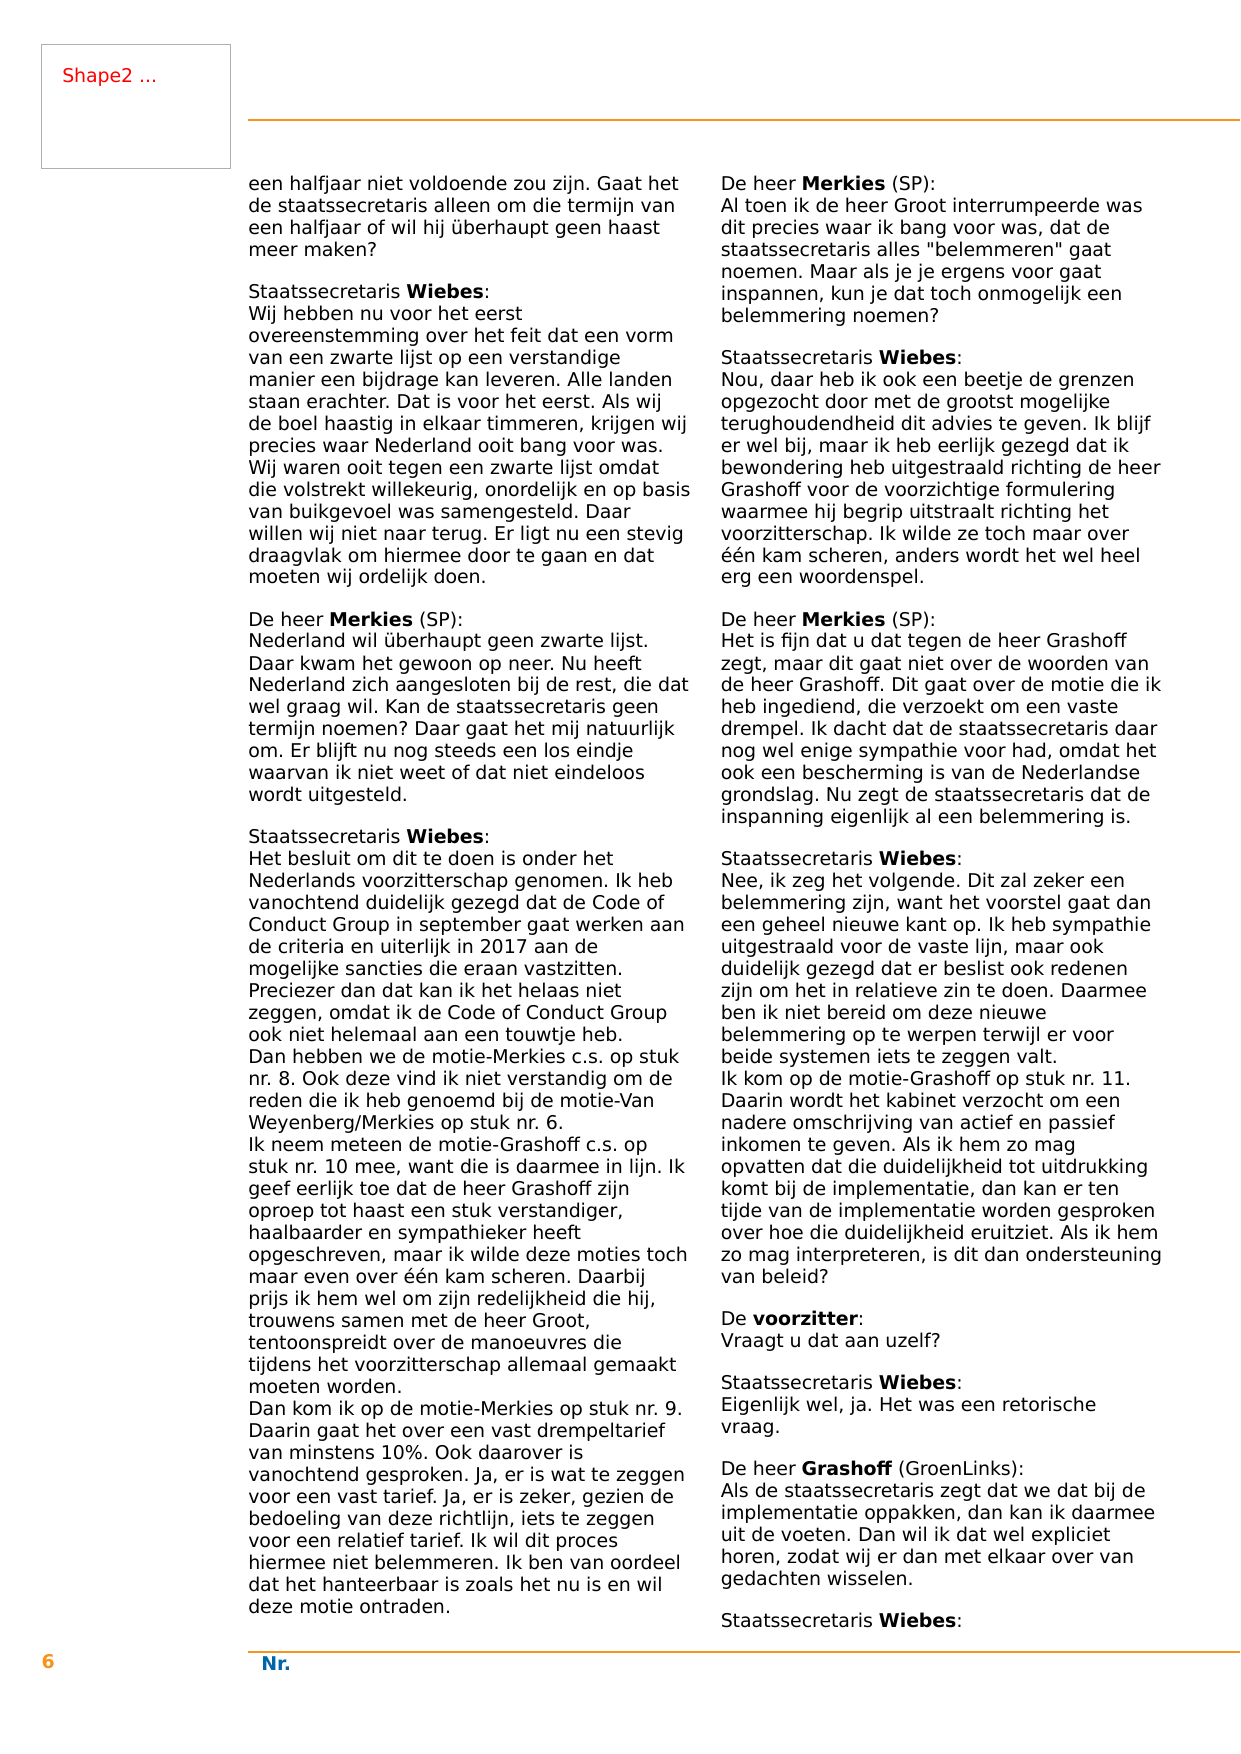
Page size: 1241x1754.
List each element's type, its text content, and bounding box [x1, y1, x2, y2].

text Als de staatssecretaris zegt dat we dat bij de implementatie oppakken, dan kan ik daarmee uit de voeten. Dan wil ik dat wel expliciet horen, zodat wij er dan met elkaar over van gedachten wisselen. [721, 1480, 1163, 1589]
text Ik kom op de motie-Grashoff op stuk nr. 11. Daarin wordt het kabinet verzocht om een nadere omschrijving van actief en passief inkomen te geven. Als ik hem zo mag opvatten dat die duidelijkheid tot uitdrukking komt bij de implementatie, dan kan er ten tijde van de implementatie worden gesproken over hoe die duidelijkheid eruitziet. Als ik hem zo mag interpreteren, is dit dan ondersteuning van beleid? [721, 1068, 1163, 1288]
text een halfjaar niet voldoende zou zijn. Gaat het de staatssecretaris alleen om die termijn van een halfjaar of wil hij überhaupt geen haast meer maken? [248, 173, 691, 261]
text De voorzitter: [721, 1308, 1163, 1330]
text De heer Merkies (SP): [721, 608, 1163, 630]
text Staatssecretaris Wiebes: [248, 826, 691, 848]
text Staatssecretaris Wiebes: [721, 1372, 1163, 1394]
text Het is fijn dat u dat tegen de heer Grashoff zegt, maar dit gaat niet over de woorden van de heer Grashoff. Dit gaat over de motie die ik heb ingediend, die verzoekt om een vaste drempel. Ik dacht dat de staatssecretaris daar nog wel enige sympathie voor had, omdat het ook een bescherming is van de Nederlandse grondslag. Nu zegt de staatssecretaris dat de inspanning eigenlijk al een belemmering is. [721, 630, 1163, 828]
text Al toen ik de heer Groot interrumpeerde was dit precies waar ik bang voor was, dat de staatssecretaris alles "belemmeren" gaat noemen. Maar als je je ergens voor gaat inspannen, kun je dat toch onmogelijk een belemmering noemen? [721, 195, 1163, 327]
text De heer Merkies (SP): [721, 173, 1163, 195]
text Staatssecretaris Wiebes: [248, 281, 691, 303]
text Nederland wil überhaupt geen zwarte lijst. Daar kwam het gewoon op neer. Nu heeft Nederland zich aangesloten bij de rest, die dat wel graag wil. Kan de staatssecretaris geen termijn noemen? Daar gaat het mij natuurlijk om. Er blijft nu nog steeds een los eindje waarvan ik niet weet of dat niet eindeloos wordt uitgesteld. [248, 630, 691, 806]
text Wij hebben nu voor het eerst overeenstemming over het feit dat een vorm van een zwarte lijst op een verstandige manier een bijdrage kan leveren. Alle landen staan erachter. Dat is voor het eerst. Als wij de boel haastig in elkaar timmeren, krijgen wij precies waar Nederland ooit bang voor was. Wij waren ooit tegen een zwarte lijst omdat die volstrekt willekeurig, onordelijk en op basis van buikgevoel was samengesteld. Daar willen wij niet naar terug. Er ligt nu een stevig draagvlak om hiermee door te gaan en dat moeten wij ordelijk doen. [248, 303, 691, 588]
text Staatssecretaris Wiebes: [721, 347, 1163, 369]
text Staatssecretaris Wiebes: [721, 1609, 1163, 1632]
text De heer Grashoff (GroenLinks): [721, 1458, 1163, 1480]
text Nou, daar heb ik ook een beetje de grenzen opgezocht door met de grootst mogelijke terughoudendheid dit advies te geven. Ik blijf er wel bij, maar ik heb eerlijk gezegd dat ik bewondering heb uitgestraald richting de heer Grashoff voor de voorzichtige formulering waarmee hij begrip uitstraalt richting het voorzitterschap. Ik wilde ze toch maar over één kam scheren, anders wordt het wel heel erg een woordenspel. [721, 369, 1163, 588]
text Het besluit om dit te doen is onder het Nederlands voorzitterschap genomen. Ik heb vanochtend duidelijk gezegd dat de Code of Conduct Group in september gaat werken aan de criteria en uiterlijk in 2017 aan de mogelijke sancties die eraan vastzitten. Preciezer dan dat kan ik het helaas niet zeggen, omdat ik de Code of Conduct Group ook niet helemaal aan een touwtje heb. [248, 848, 691, 1046]
text Staatssecretaris Wiebes: [721, 848, 1163, 870]
text Ik neem meteen de motie-Grashoff c.s. op stuk nr. 10 mee, want die is daarmee in lijn. Ik geef eerlijk toe dat de heer Grashoff zijn oproep tot haast een stuk verstandiger, haalbaarder en sympathieker heeft opgeschreven, maar ik wilde deze moties toch maar even over één kam scheren. Daarbij prijs ik hem wel om zijn redelijkheid die hij, trouwens samen met de heer Groot, tentoonspreidt over de manoeuvres die tijdens het voorzitterschap allemaal gemaakt moeten worden. [248, 1134, 691, 1398]
text Vraagt u dat aan uzelf? [721, 1330, 1163, 1352]
text Eigenlijk wel, ja. Het was een retorische vraag. [721, 1394, 1163, 1438]
text Dan kom ik op de motie-Merkies op stuk nr. 9. Daarin gaat het over een vast drempeltarief van minstens 10%. Ook daarover is vanochtend gesproken. Ja, er is wat te zeggen voor een vast tarief. Ja, er is zeker, gezien de bedoeling van deze richtlijn, iets te zeggen voor een relatief tarief. Ik wil dit proces hiermee niet belemmeren. Ik ben van oordeel dat het hanteerbaar is zoals het nu is en wil deze motie ontraden. [248, 1398, 691, 1617]
text Dan hebben we de motie-Merkies c.s. op stuk nr. 8. Ook deze vind ik niet verstandig om de reden die ik heb genoemd bij de motie-Van Weyenberg/Merkies op stuk nr. 6. [248, 1046, 691, 1134]
text De heer Merkies (SP): [248, 608, 691, 630]
text Nee, ik zeg het volgende. Dit zal zeker een belemmering zijn, want het voorstel gaat dan een geheel nieuwe kant op. Ik heb sympathie uitgestraald voor de vaste lijn, maar ook duidelijk gezegd dat er beslist ook redenen zijn om het in relatieve zin te doen. Daarmee ben ik niet bereid om deze nieuwe belemmering op te werpen terwijl er voor beide systemen iets te zeggen valt. [721, 870, 1163, 1068]
